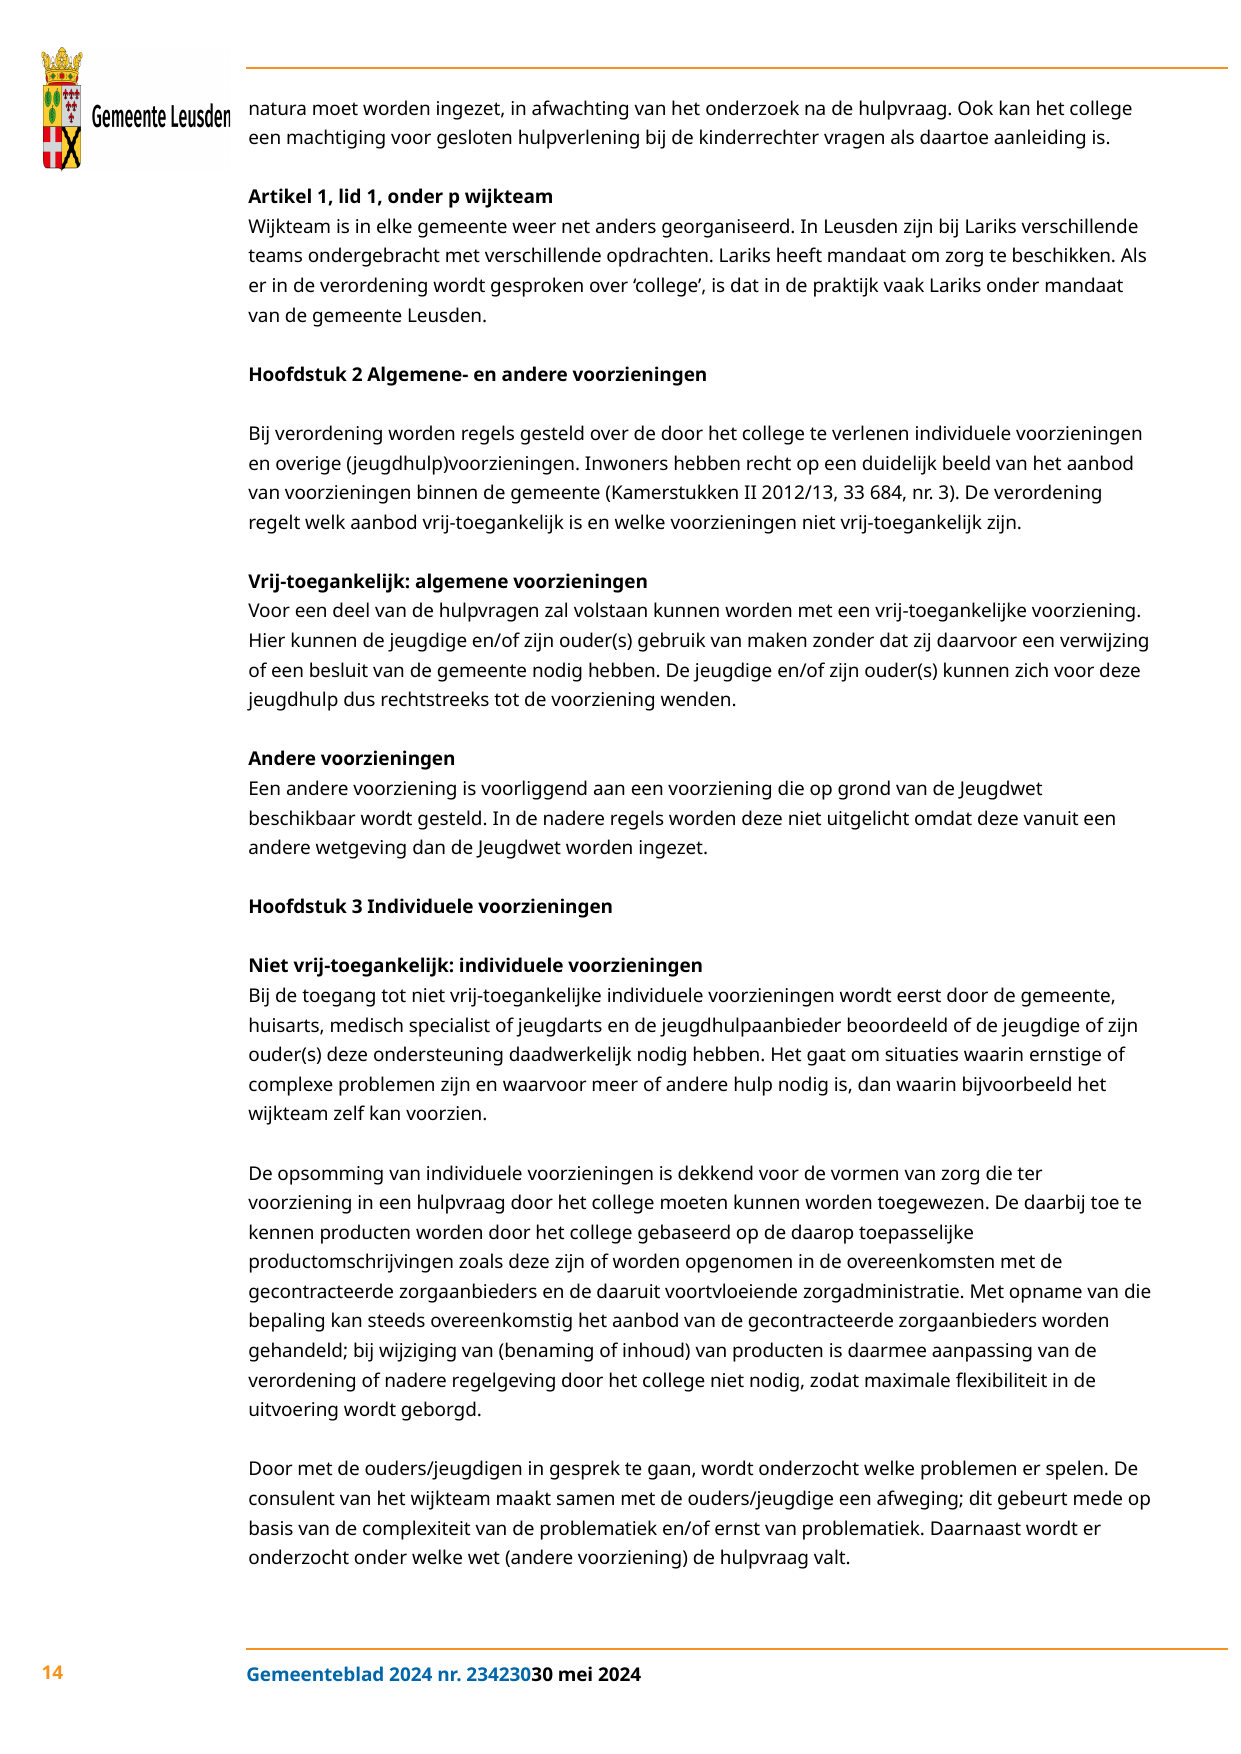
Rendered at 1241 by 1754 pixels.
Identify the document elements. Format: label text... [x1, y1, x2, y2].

text Artikel 1, lid 1, onder p wijkteam [248, 183, 1152, 209]
text Hoofdstuk 2 Algemene- en andere voorzieningen [248, 361, 1152, 387]
text Andere voorzieningen [248, 746, 1152, 771]
text Door met de ouders/jeugdigen in gesprek te gaan, wordt onderzocht welke problemen er spelen. De consulent van het wijkteam maakt samen met de ouders/jeugdige een afweging; dit gebeurt mede op basis van de complexiteit van de problematiek en/of ernst van problematiek. Daarnaast wordt er onderzocht onder welke wet (andere voorziening) de hulpvraag valt. [248, 1456, 1152, 1570]
text Een andere voorziening is voorliggend aan een voorziening die op grond van de Jeugdwet beschikbaar wordt gesteld. In de nadere regels worden deze niet uitgelicht omdat deze vanuit een andere wetgeving dan de Jeugdwet worden ingezet. [248, 775, 1152, 860]
text Voor een deel van de hulpvragen zal volstaan kunnen worden met een vrij-toegankelijke voorziening. Hier kunnen de jeugdige en/of zijn ouder(s) gebruik van maken zonder dat zij daarvoor een verwijzing of een besluit van de gemeente nodig hebben. De jeugdige en/of zijn ouder(s) kunnen zich voor deze jeugdhulp dus rechtstreeks tot de voorziening wenden. [248, 598, 1152, 712]
text natura moet worden ingezet, in afwachting van het onderzoek na de hulpvraag. Ook kan het college een machtiging voor gesloten hulpverlening bij de kinderrechter vragen als daartoe aanleiding is. [248, 95, 1152, 150]
text Bij verordening worden regels gesteld over de door het college te verlenen individuele voorzieningen en overige (jeugdhulp)voorzieningen. Inwoners hebben recht op een duidelijk beeld van het aanbod van voorzieningen binnen de gemeente (Kamerstukken II 2012/13, 33 684, nr. 3). De verordening regelt welk aanbod vrij-toegankelijk is en welke voorzieningen niet vrij-toegankelijk zijn. [248, 420, 1152, 535]
text Bij de toegang tot niet vrij-toegankelijke individuele voorzieningen wordt eerst door de gemeente, huisarts, medisch specialist of jeugdarts en de jeugdhulpaanbieder beoordeeld of de jeugdige of zijn ouder(s) deze ondersteuning daadwerkelijk nodig hebben. Het gaat om situaties waarin ernstige of complexe problemen zijn en waarvoor meer of andere hulp nodig is, dan waarin bijvoorbeeld het wijkteam zelf kan voorzien. [248, 982, 1152, 1126]
picture [41, 47, 231, 172]
text De opsomming van individuele voorzieningen is dekkend voor de vormen van zorg die ter voorziening in een hulpvraag door het college moeten kunnen worden toegewezen. De daarbij toe te kennen producten worden door het college gebaseerd op de daarop toepasselijke productomschrijvingen zoals deze zijn of worden opgenomen in de overeenkomsten met de gecontracteerde zorgaanbieders en de daaruit voortvloeiende zorgadministratie. Met opname van die bepaling kan steeds overeenkomstig het aanbod van de gecontracteerde zorgaanbieders worden gehandeld; bij wijziging van (benaming of inhoud) van producten is daarmee aanpassing van de verordening of nadere regelgeving door het college niet nodig, zodat maximale flexibiliteit in de uitvoering wordt geborgd. [248, 1160, 1152, 1422]
text Hoofdstuk 3 Individuele voorzieningen [248, 893, 1152, 919]
text Niet vrij-toegankelijk: individuele voorzieningen [248, 953, 1152, 978]
text Wijkteam is in elke gemeente weer net anders georganiseerd. In Leusden zijn bij Lariks verschillende teams ondergebracht met verschillende opdrachten. Lariks heeft mandaat om zorg te beschikken. Als er in de verordening wordt gesproken over ‘college’, is dat in de praktijk vaak Lariks onder mandaat van de gemeente Leusden. [248, 213, 1152, 328]
text Vrij-toegankelijk: algemene voorzieningen [248, 568, 1152, 594]
